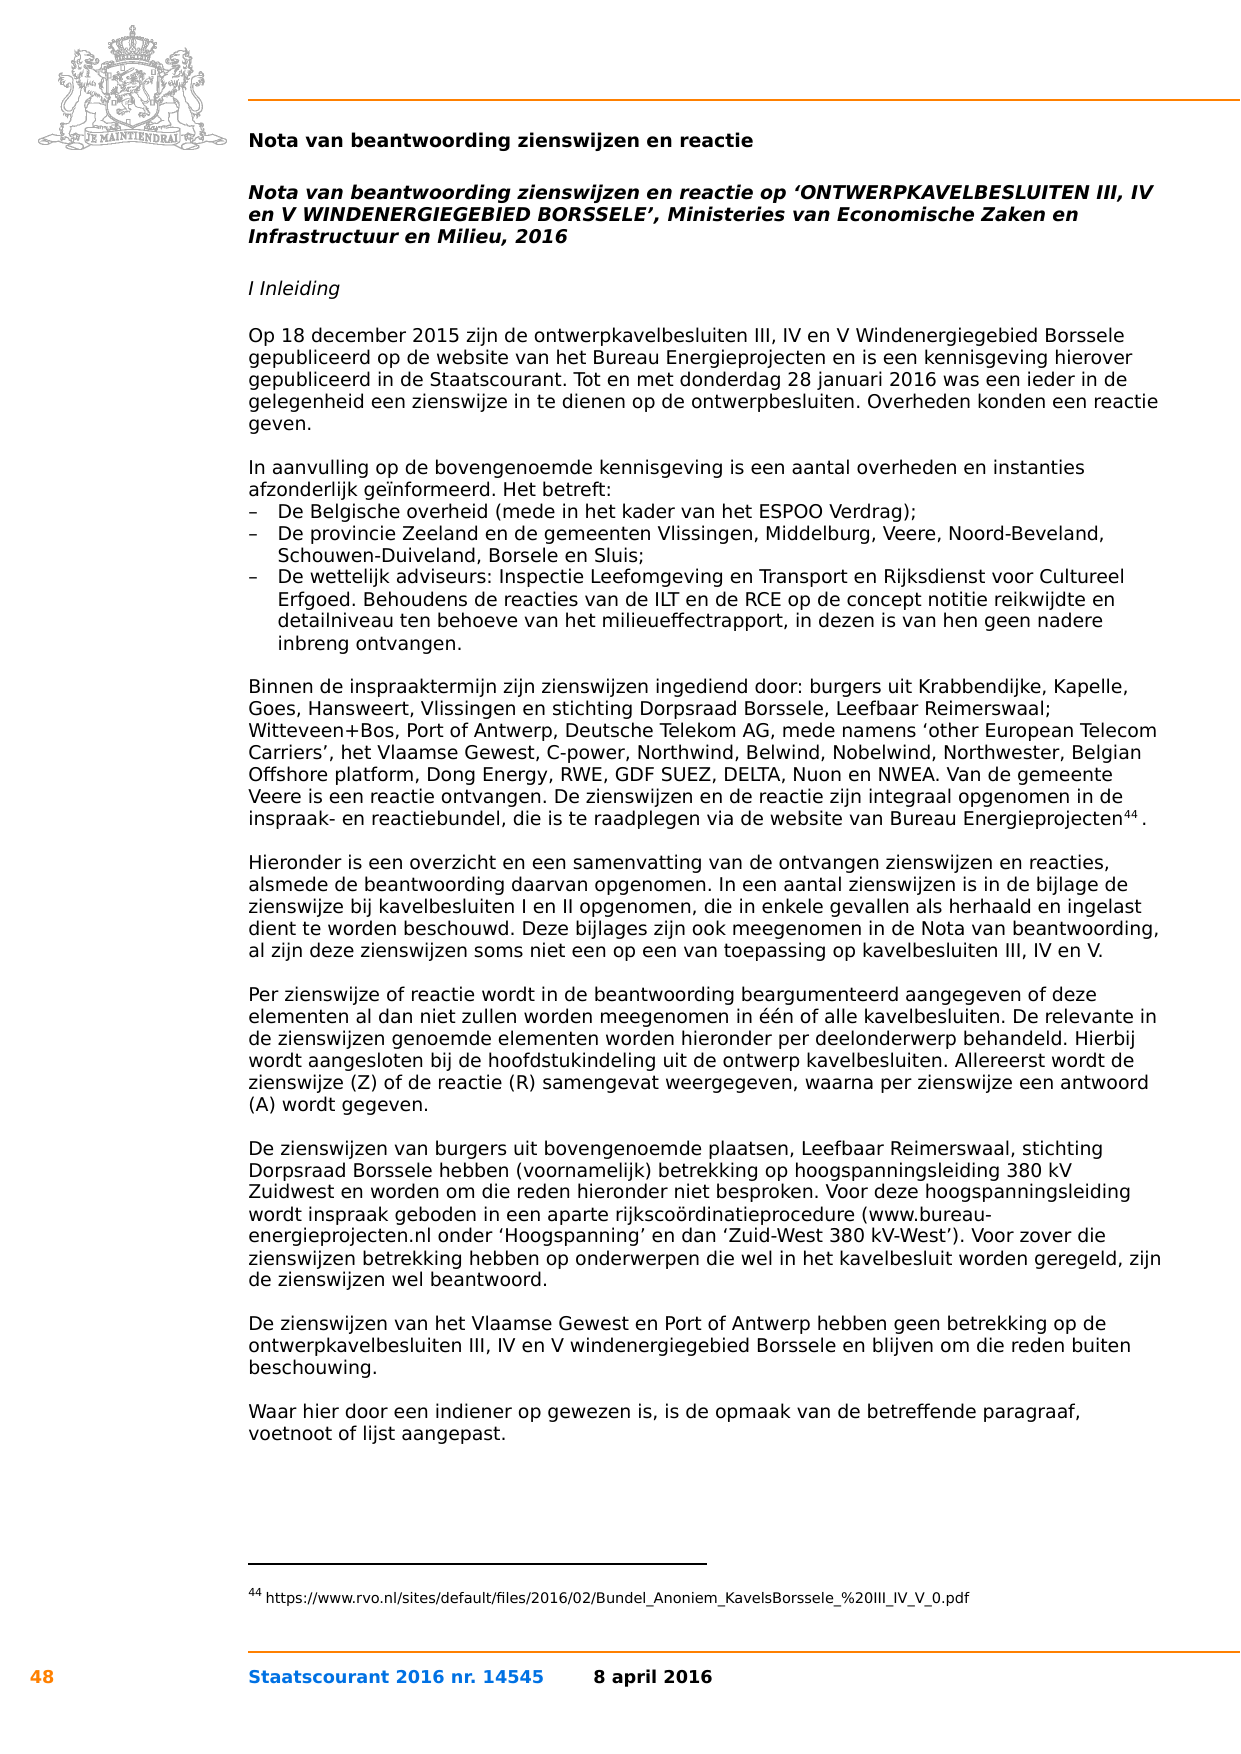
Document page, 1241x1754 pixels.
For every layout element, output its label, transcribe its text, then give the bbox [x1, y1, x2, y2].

text In aanvulling op de bovengenoemde kennisgeving is een aantal overheden en instanties afzonderlijk geïnformeerd. Het betreft: [248, 457, 1163, 501]
text – De wettelijk adviseurs: Inspectie Leefomgeving en Transport en Rijksdienst voor Cultureel Erfgoed. Behoudens de reacties van de ILT en de RCE op de concept notitie reikwijdte en detailniveau ten behoeve van het milieueffectrapport, in dezen is van hen geen nadere inbreng ontvangen. [248, 566, 1163, 654]
text – De provincie Zeeland en de gemeenten Vlissingen, Middelburg, Veere, Noord-Beveland, Schouwen-Duiveland, Borsele en Sluis; [248, 522, 1163, 566]
text De zienswijzen van burgers uit bovengenoemde plaatsen, Leefbaar Reimerswaal, stichting Dorpsraad Borssele hebben (voornamelijk) betrekking op hoogspanningsleiding 380 kV Zuidwest en worden om die reden hieronder niet besproken. Voor deze hoogspanningsleiding wordt inspraak geboden in een aparte rijkscoördinatieprocedure (www.bureau-energieprojecten.nl onder ‘Hoogspanning’ en dan ‘Zuid-West 380 kV-West’). Voor zover die zienswijzen betrekking hebben op onderwerpen die wel in het kavelbesluit worden geregeld, zijn de zienswijzen wel beantwoord. [248, 1137, 1163, 1291]
text Waar hier door een indiener op gewezen is, is de opmaak van de betreffende paragraaf, voetnoot of lijst aangepast. [248, 1401, 1163, 1445]
text https://www.rvo.nl/sites/default/files/2016/02/Bundel_Anoniem_KavelsBorssele_%20III_IV_V_0.pdf [248, 1586, 1163, 1608]
text – De Belgische overheid (mede in het kader van het ESPOO Verdrag); [248, 501, 1163, 522]
text Op 18 december 2015 zijn de ontwerpkavelbesluiten III, IV en V Windenergiegebied Borssele gepubliceerd op de website van het Bureau Energieprojecten en is een kennisgeving hierover gepubliceerd in de Staatscourant. Tot en met donderdag 28 januari 2016 was een ieder in de gelegenheid een zienswijze in te dienen op de ontwerpbesluiten. Overheden konden een reactie geven. [248, 325, 1163, 435]
text Hieronder is een overzicht en een samenvatting van de ontvangen zienswijzen en reacties, alsmede de beantwoording daarvan opgenomen. In een aantal zienswijzen is in de bijlage de zienswijze bij kavelbesluiten I en II opgenomen, die in enkele gevallen als herhaald en ingelast dient te worden beschouwd. Deze bijlages zijn ook meegenomen in de Nota van beantwoording, al zijn deze zienswijzen soms niet een op een van toepassing op kavelbesluiten III, IV en V. [248, 852, 1163, 962]
text Binnen de inspraaktermijn zijn zienswijzen ingediend door: burgers uit Krabbendijke, Kapelle, Goes, Hansweert, Vlissingen en stichting Dorpsraad Borssele, Leefbaar Reimerswaal; Witteveen+Bos, Port of Antwerp, Deutsche Telekom AG, mede namens ‘other European Telecom Carriers’, het Vlaamse Gewest, C-power, Northwind, Belwind, Nobelwind, Northwester, Belgian Offshore platform, Dong Energy, RWE, GDF SUEZ, DELTA, Nuon en NWEA. Van de gemeente Veere is een reactie ontvangen. De zienswijzen en de reactie zijn integraal opgenomen in de inspraak- en reactiebundel, die is te raadplegen via de website van Bureau Energieprojecten. [248, 676, 1163, 830]
subtitle I Inleiding [248, 278, 1163, 300]
text Per zienswijze of reactie wordt in de beantwoording beargumenteerd aangegeven of deze elementen al dan niet zullen worden meegenomen in één of alle kavelbesluiten. De relevante in de zienswijzen genoemde elementen worden hieronder per deelonderwerp behandeld. Hierbij wordt aangesloten bij de hoofdstukindeling uit de ontwerp kavelbesluiten. Allereerst wordt de zienswijze (Z) of de reactie (R) samengevat weergegeven, waarna per zienswijze een antwoord (A) wordt gegeven. [248, 984, 1163, 1116]
text De zienswijzen van het Vlaamse Gewest en Port of Antwerp hebben geen betrekking op de ontwerpkavelbesluiten III, IV en V windenergiegebied Borssele en blijven om die reden buiten beschouwing. [248, 1313, 1163, 1379]
subtitle Nota van beantwoording zienswijzen en reactie op ‘ONTWERPKAVELBESLUITEN III, IV en V WINDENERGIEGEBIED BORSSELE’, Ministeries van Economische Zaken en Infrastructuur en Milieu, 2016 [248, 182, 1163, 248]
subtitle Nota van beantwoording zienswijzen en reactie [248, 130, 1163, 152]
picture [38, 25, 227, 150]
